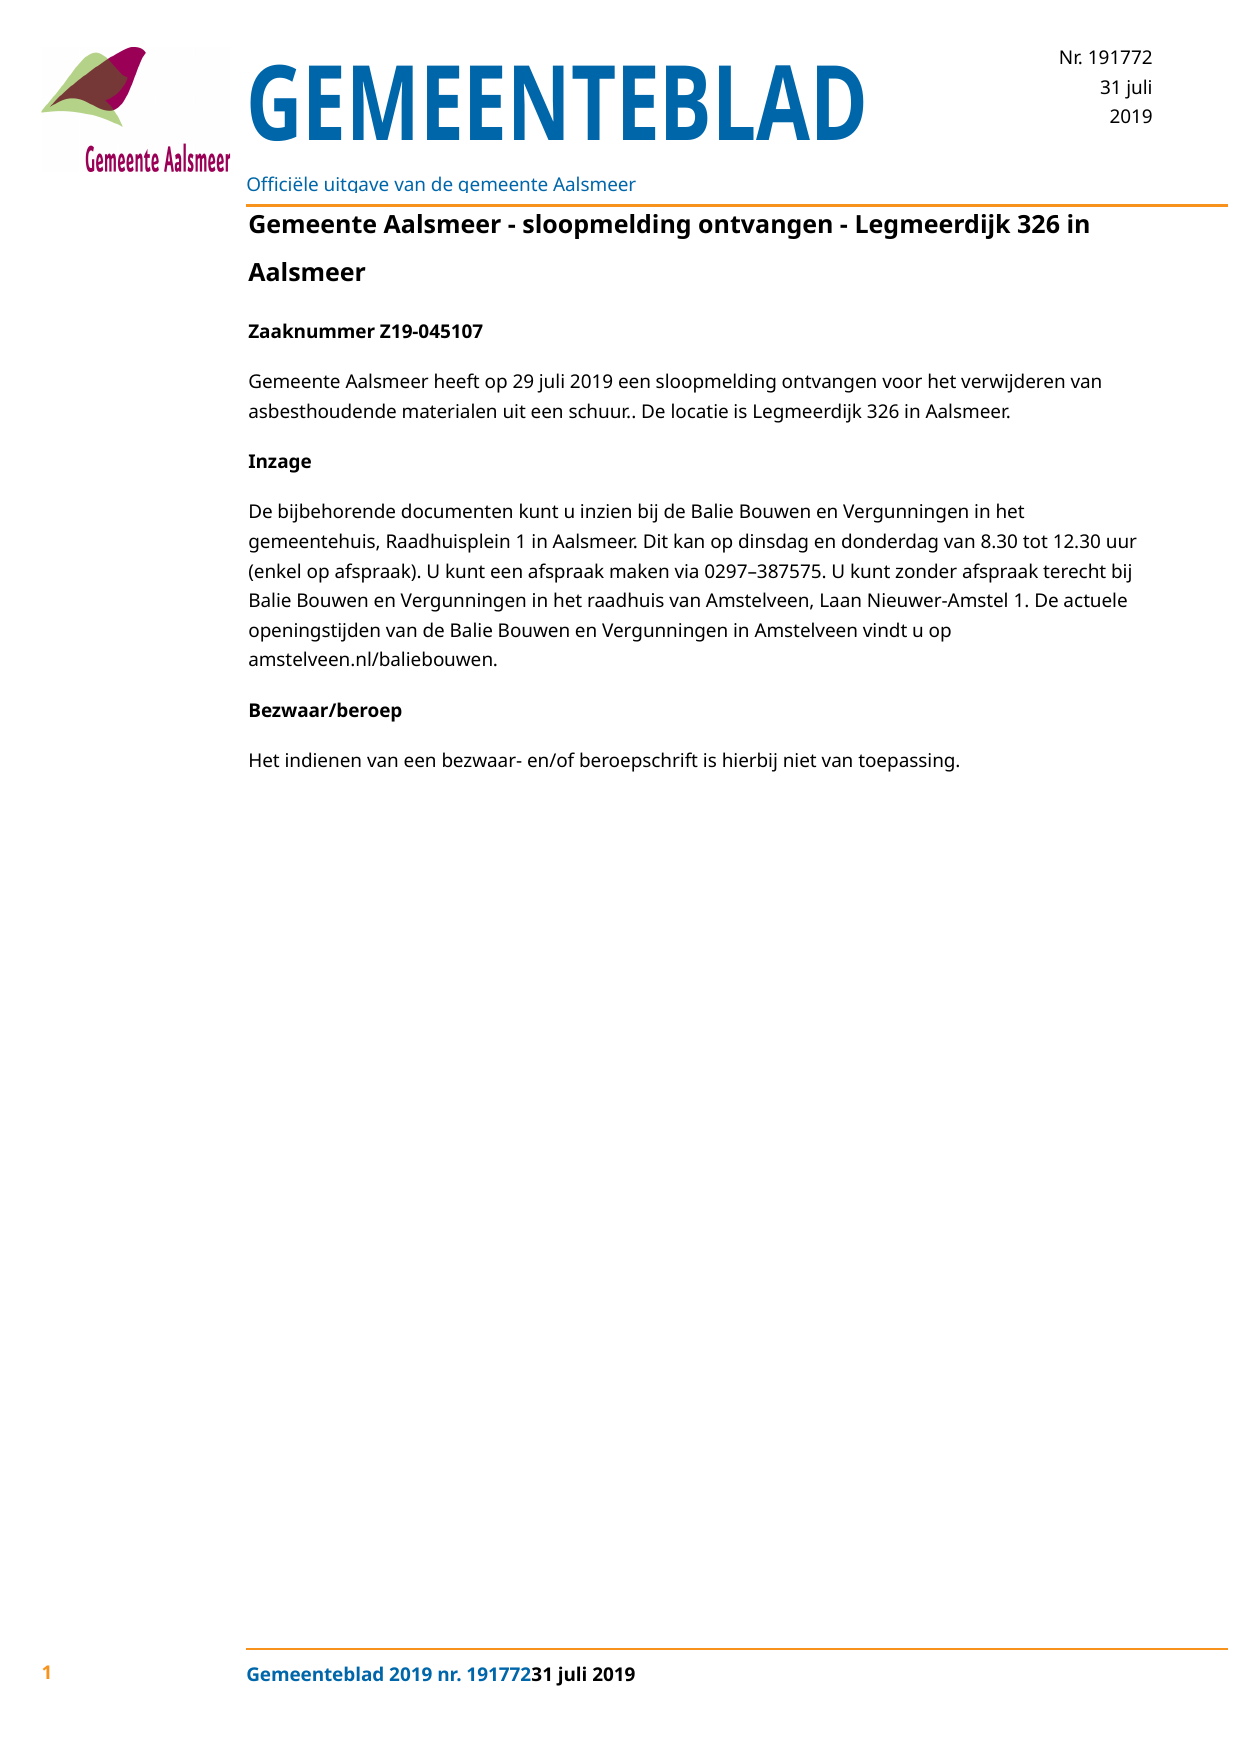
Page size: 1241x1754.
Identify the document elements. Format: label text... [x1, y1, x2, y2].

text Inzage [248, 448, 1152, 474]
text Gemeente Aalsmeer - sloopmelding ontvangen - Legmeerdijk 326 in Aalsmeer [248, 207, 1152, 288]
text De bijbehorende documenten kunt u inzien bij de Balie Bouwen en Vergunningen in het gemeentehuis, Raadhuisplein 1 in Aalsmeer. Dit kan op dinsdag en donderdag van 8.30 tot 12.30 uur (enkel op afspraak). U kunt een afspraak maken via 0297–387575. U kunt zonder afspraak terecht bij Balie Bouwen en Vergunningen in het raadhuis van Amstelveen, Laan Nieuwer-Amstel 1. De actuele openingstijden van de Balie Bouwen en Vergunningen in Amstelveen vindt u op amstelveen.nl/baliebouwen. [248, 499, 1152, 672]
text Zaaknummer Z19-045107 [248, 318, 1152, 344]
text Bezwaar/beroep [248, 697, 1152, 723]
picture [41, 47, 231, 172]
text Het indienen van een bezwaar- en/of beroepschrift is hierbij niet van toepassing. [248, 747, 1152, 773]
text Gemeente Aalsmeer heeft op 29 juli 2019 een sloopmelding ontvangen voor het verwijderen van asbesthoudende materialen uit een schuur.. De locatie is Legmeerdijk 326 in Aalsmeer. [248, 368, 1152, 424]
